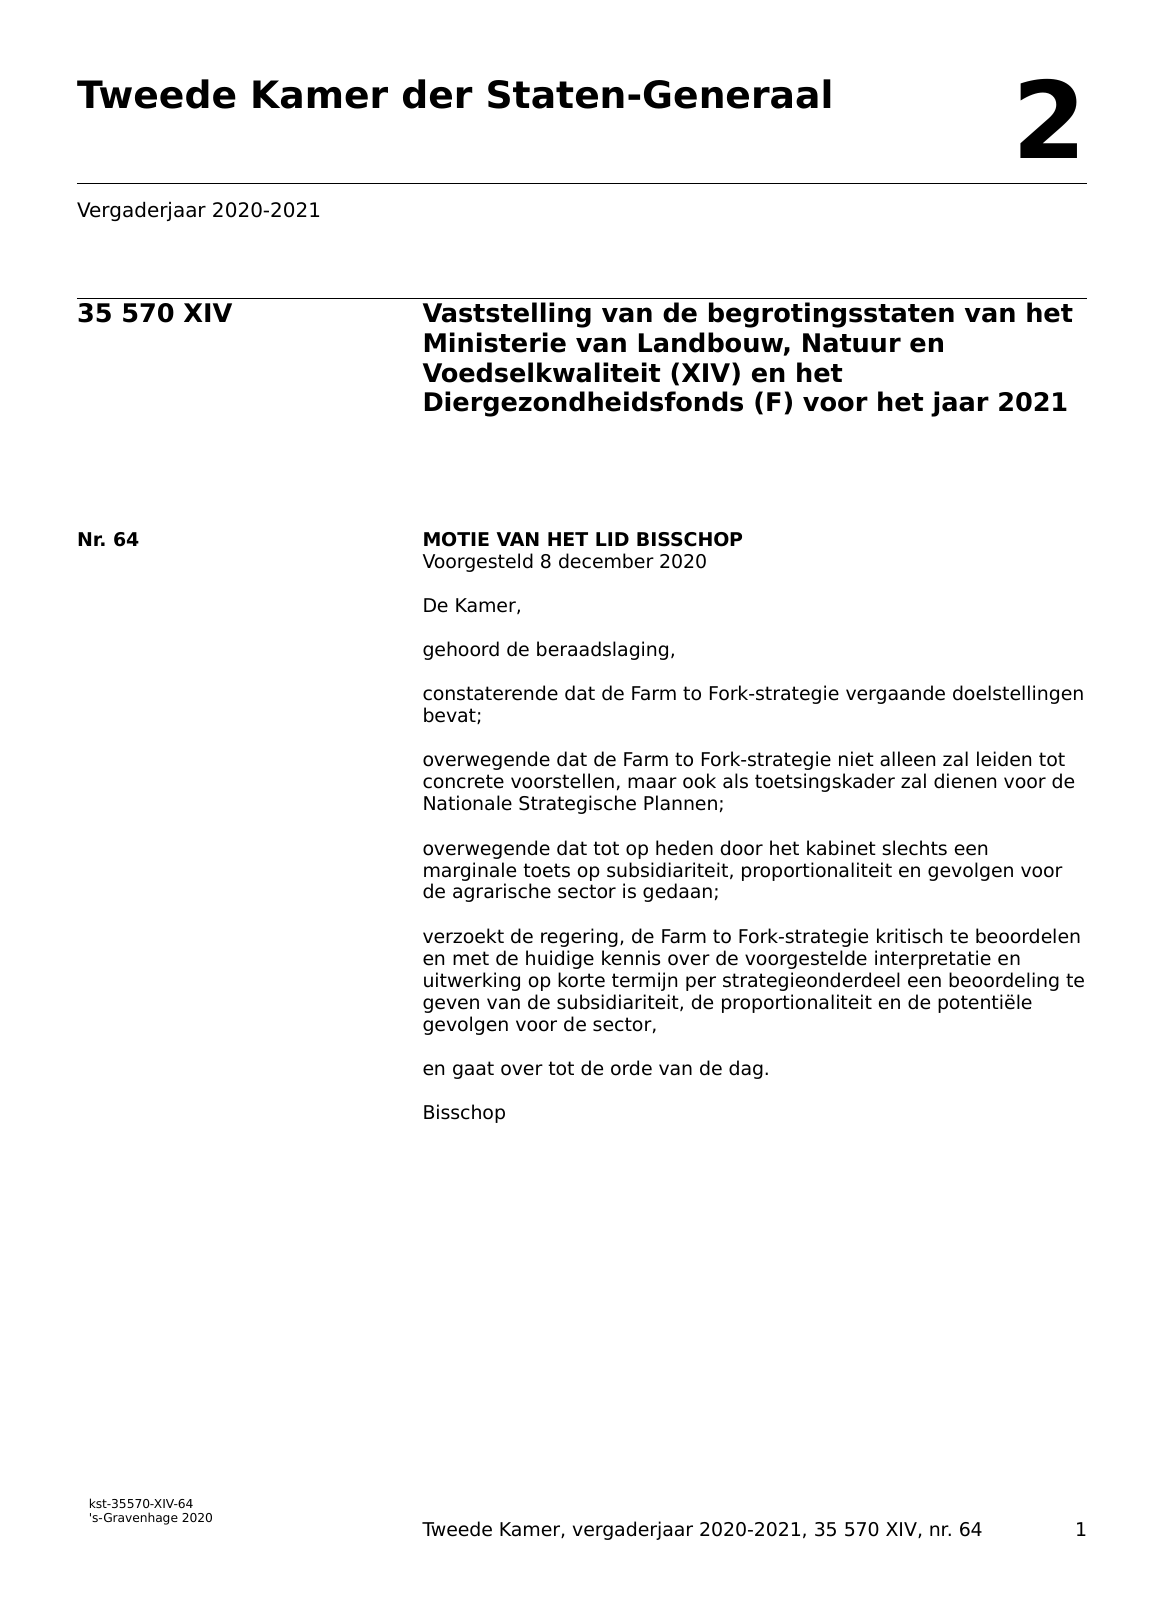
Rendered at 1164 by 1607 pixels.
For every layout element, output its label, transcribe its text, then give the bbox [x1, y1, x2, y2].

text verzoekt de regering, de Farm to Fork-strategie kritisch te beoordelen en met de huidige kennis over de voorgestelde interpretatie en uitwerking op korte termijn per strategieonderdeel een beoordeling te geven van de subsidiariteit, de proportionaliteit en de potentiële gevolgen voor de sector, [422, 926, 1087, 1036]
text overwegende dat tot op heden door het kabinet slechts een marginale toets op subsidiariteit, proportionaliteit en gevolgen voor de agrarische sector is gedaan; [422, 837, 1087, 903]
table_header 2 [886, 59, 1087, 183]
text gehoord de beraadslaging, [422, 639, 1087, 661]
text constaterende dat de Farm to Fork-strategie vergaande doelstellingen bevat; [422, 683, 1087, 727]
text en gaat over tot de orde van de dag. [422, 1058, 1087, 1080]
table_header Tweede Kamer der Staten-Generaal [77, 59, 886, 183]
text Voorgesteld 8 december 2020 [422, 551, 1087, 573]
subtitle Nr. 64 MOTIE VAN HET LID BISSCHOP [77, 529, 1087, 551]
text 's-Gravenhage 2020 [88, 1511, 323, 1525]
text overwegende dat de Farm to Fork-strategie niet alleen zal leiden tot concrete voorstellen, maar ook als toetsingskader zal dienen voor de Nationale Strategische Plannen; [422, 749, 1087, 815]
table_cell Vergaderjaar 2020-2021 [77, 184, 1087, 298]
text kst-35570-XIV-64 [88, 1497, 323, 1511]
subtitle 35 570 XIV Vaststelling van de begrotingsstaten van het Ministerie van Landbouw, Natuur en Voedselkwaliteit (XIV) en het Diergezondheidsfonds (F) voor het jaar 2021 [77, 299, 1087, 418]
text De Kamer, [422, 595, 1087, 617]
text Bisschop [422, 1102, 1087, 1124]
